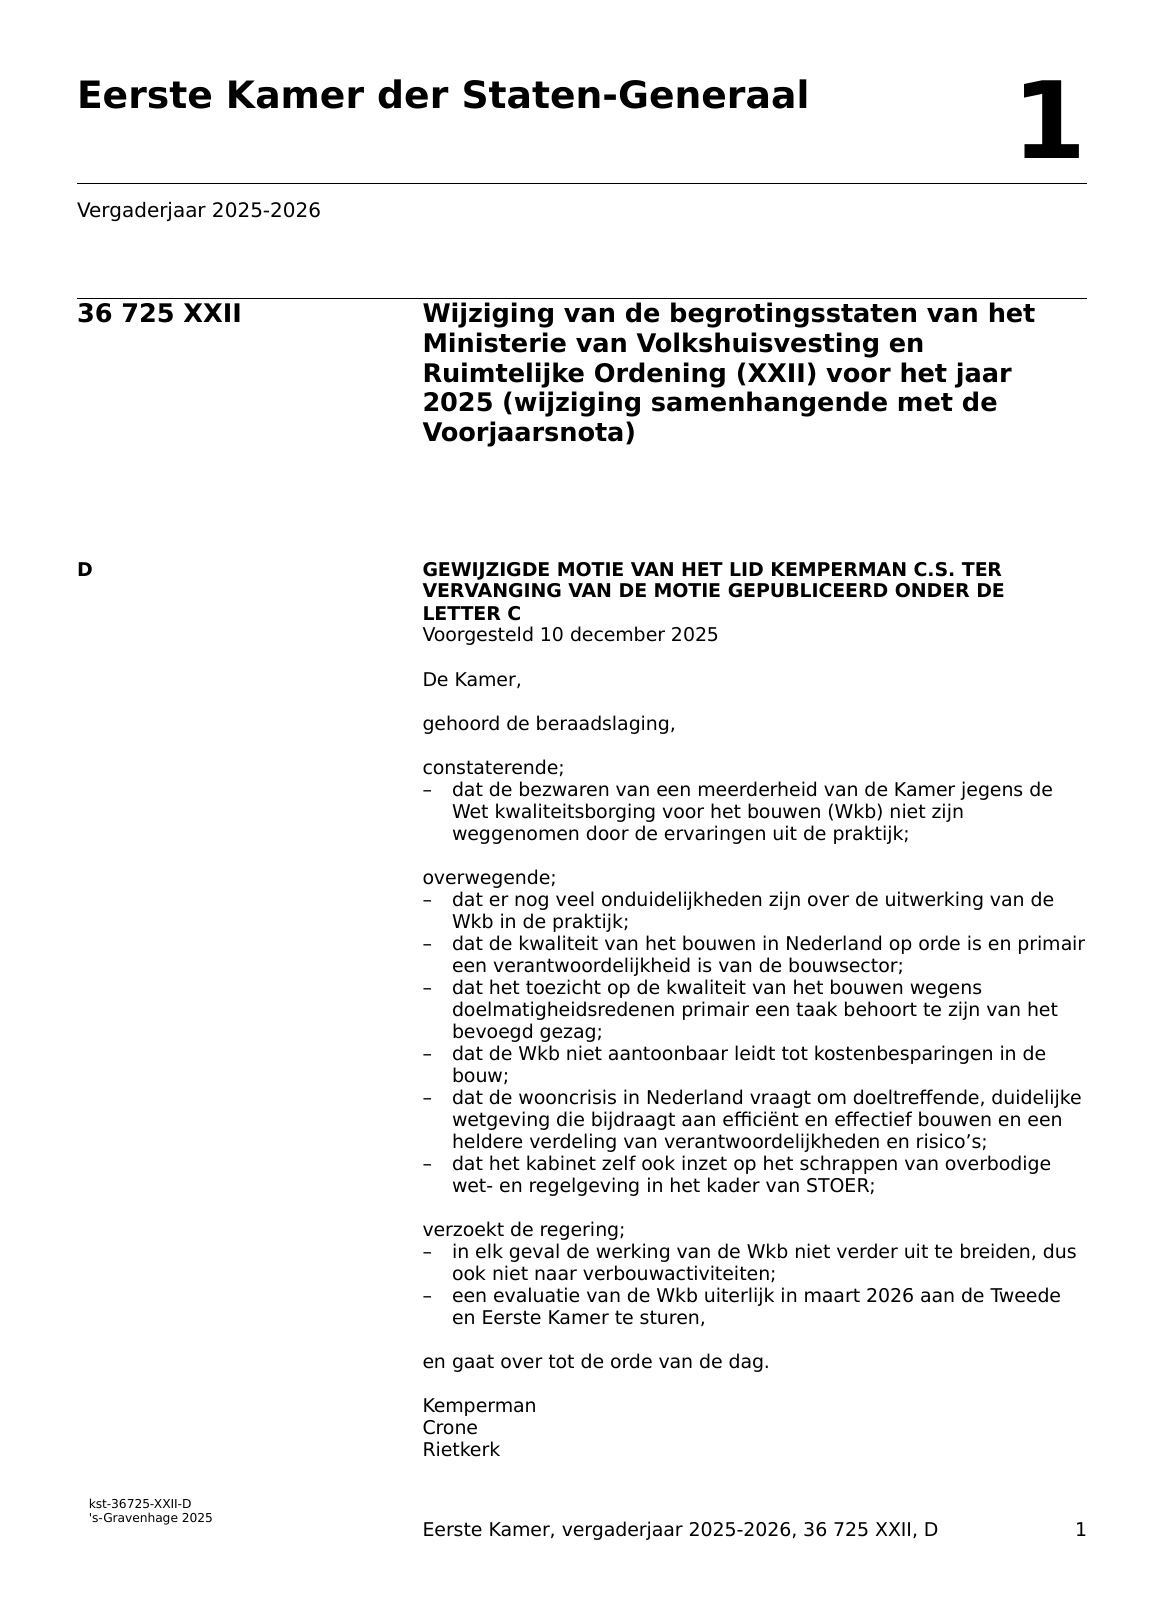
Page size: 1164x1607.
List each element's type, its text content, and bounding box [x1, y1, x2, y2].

text verzoekt de regering; [422, 1219, 1087, 1241]
text constaterende; [422, 757, 1087, 779]
text overwegende; [422, 867, 1087, 889]
text – dat de Wkb niet aantoonbaar leidt tot kostenbesparingen in de bouw; [422, 1043, 1087, 1087]
subtitle 36 725 XXII Wijziging van de begrotingsstaten van het Ministerie van Volkshuisvesting en Ruimtelijke Ordening (XXII) voor het jaar 2025 (wijziging samenhangende met de Voorjaarsnota) [77, 299, 1087, 447]
text Voorgesteld 10 december 2025 [422, 624, 1087, 646]
text Rietkerk [422, 1439, 1087, 1461]
text – dat de bezwaren van een meerderheid van de Kamer jegens de Wet kwaliteitsborging voor het bouwen (Wkb) niet zijn weggenomen door de ervaringen uit de praktijk; [422, 779, 1087, 845]
text Crone [422, 1417, 1087, 1439]
subtitle D GEWIJZIGDE MOTIE VAN HET LID KEMPERMAN C.S. TER VERVANGING VAN DE MOTIE GEPUBLICEERD ONDER DE LETTER C [77, 558, 1087, 624]
table_header Eerste Kamer der Staten-Generaal [77, 59, 886, 183]
text – in elk geval de werking van de Wkb niet verder uit te breiden, dus ook niet naar verbouwactiviteiten; [422, 1241, 1087, 1285]
text – dat de wooncrisis in Nederland vraagt om doeltreffende, duidelijke wetgeving die bijdraagt aan efficiënt en effectief bouwen en een heldere verdeling van verantwoordelijkheden en risico’s; [422, 1087, 1087, 1153]
text – een evaluatie van de Wkb uiterlijk in maart 2026 aan de Tweede en Eerste Kamer te sturen, [422, 1285, 1087, 1329]
text – dat de kwaliteit van het bouwen in Nederland op orde is en primair een verantwoordelijkheid is van de bouwsector; [422, 933, 1087, 977]
text De Kamer, [422, 668, 1087, 691]
text 's-Gravenhage 2025 [88, 1511, 323, 1525]
text gehoord de beraadslaging, [422, 713, 1087, 735]
text Kemperman [422, 1395, 1087, 1417]
table_cell Vergaderjaar 2025-2026 [77, 184, 1087, 298]
text – dat het toezicht op de kwaliteit van het bouwen wegens doelmatigheidsredenen primair een taak behoort te zijn van het bevoegd gezag; [422, 977, 1087, 1043]
text kst-36725-XXII-D [88, 1497, 323, 1511]
table_header 1 [886, 59, 1087, 183]
text en gaat over tot de orde van de dag. [422, 1351, 1087, 1373]
text – dat er nog veel onduidelijkheden zijn over de uitwerking van de Wkb in de praktijk; [422, 889, 1087, 933]
text – dat het kabinet zelf ook inzet op het schrappen van overbodige wet- en regelgeving in het kader van STOER; [422, 1153, 1087, 1197]
